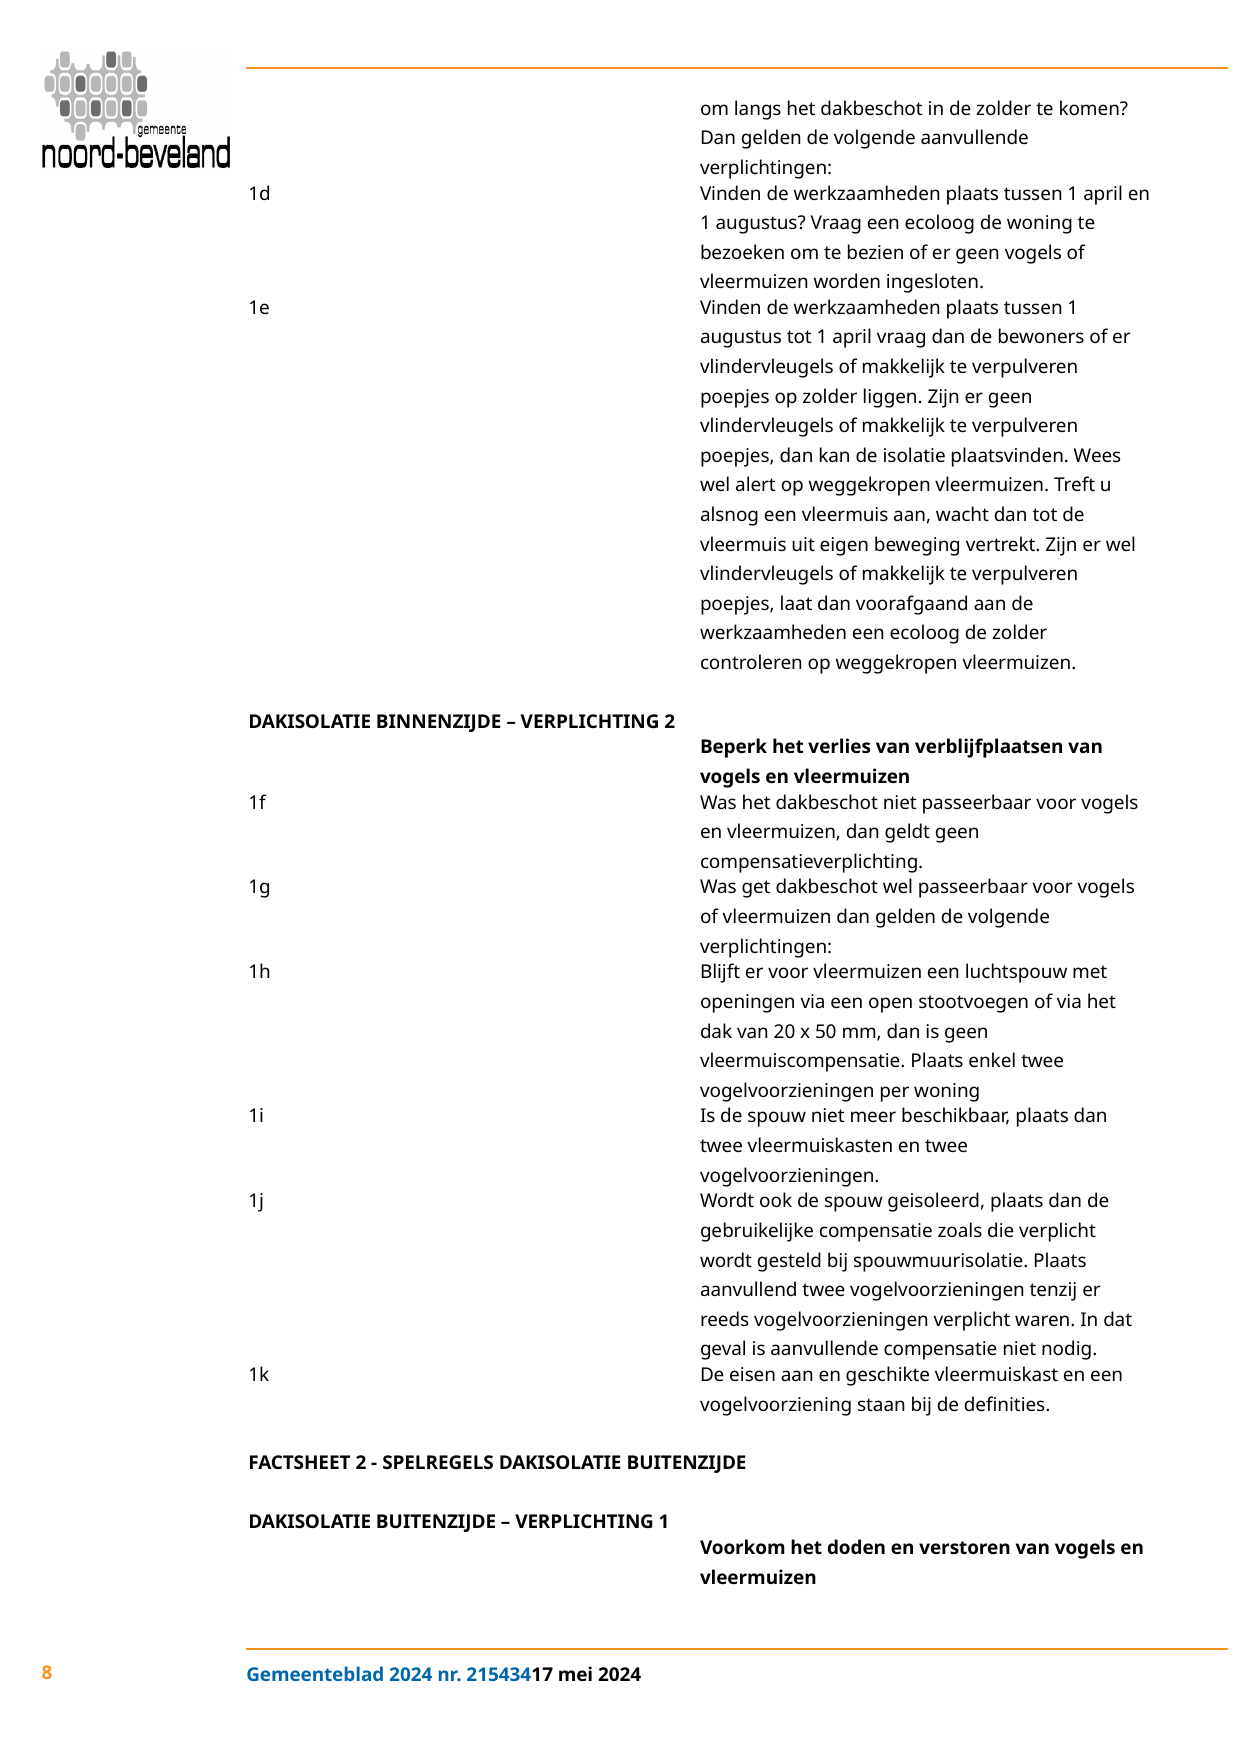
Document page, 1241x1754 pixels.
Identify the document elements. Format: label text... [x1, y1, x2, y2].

table_cell [248, 734, 700, 789]
table_cell Was het dakbeschot niet passeerbaar voor vogels en vleermuizen, dan geldt geen compensatieverplichting. [700, 789, 1152, 874]
table_cell De eisen aan en geschikte vleermuiskast en een vogelvoorziening staan bij de definities. [700, 1361, 1152, 1417]
table_cell 1k [248, 1361, 700, 1417]
table_cell 1d [248, 180, 700, 294]
table_cell Beperk het verlies van verblijfplaatsen van vogels en vleermuizen [700, 734, 1152, 789]
table_cell Blijft er voor vleermuizen een luchtspouw met openingen via een open stootvoegen of via het dak van 20 x 50 mm, dan is geen vleermuiscompensatie. Plaats enkel twee vogelvoorzieningen per woning [700, 959, 1152, 1103]
table_header DAKISOLATIE BINNENZIJDE – VERPLICHTING 2 [248, 708, 1152, 733]
table_cell om langs het dakbeschot in de zolder te komen? Dan gelden de volgende aanvullende verplichtingen: [700, 95, 1152, 180]
table_cell 1j [248, 1188, 700, 1361]
table_cell 1g [248, 874, 700, 959]
table_cell 1e [248, 294, 700, 675]
table_cell 1h [248, 959, 700, 1103]
table_cell Voorkom het doden en verstoren van vogels en vleermuizen [700, 1534, 1152, 1590]
table_cell Was get dakbeschot wel passeerbaar voor vogels of vleermuizen dan gelden de volgende verplichtingen: [700, 874, 1152, 959]
table_cell Vinden de werkzaamheden plaats tussen 1 april en 1 augustus? Vraag een ecoloog de woning te bezoeken om te bezien of er geen vogels of vleermuizen worden ingesloten. [700, 180, 1152, 294]
table_cell 1i [248, 1103, 700, 1188]
table_cell Vinden de werkzaamheden plaats tussen 1 augustus tot 1 april vraag dan de bewoners of er vlindervleugels of makkelijk te verpulveren poepjes op zolder liggen. Zijn er geen vlindervleugels of makkelijk te verpulveren poepjes, dan kan de isolatie plaatsvinden. Wees wel alert op weggekropen vleermuizen. Treft u alsnog een vleermuis aan, wacht dan tot de vleermuis uit eigen beweging vertrekt. Zijn er wel vlindervleugels of makkelijk te verpulveren poepjes, laat dan voorafgaand aan de werkzaamheden een ecoloog de zolder controleren op weggekropen vleermuizen. [700, 294, 1152, 675]
table_cell 1f [248, 789, 700, 874]
table_cell Wordt ook de spouw geisoleerd, plaats dan de gebruikelijke compensatie zoals die verplicht wordt gesteld bij spouwmuurisolatie. Plaats aanvullend twee vogelvoorzieningen tenzij er reeds vogelvoorzieningen verplicht waren. In dat geval is aanvullende compensatie niet nodig. [700, 1188, 1152, 1361]
table_cell [248, 95, 700, 180]
text FACTSHEET 2 - SPELREGELS DAKISOLATIE BUITENZIJDE [248, 1449, 1152, 1475]
table_header DAKISOLATIE BUITENZIJDE – VERPLICHTING 1 [248, 1509, 1152, 1534]
table_cell Is de spouw niet meer beschikbaar, plaats dan twee vleermuiskasten en twee vogelvoorzieningen. [700, 1103, 1152, 1188]
picture [41, 47, 231, 172]
table_cell [248, 1534, 700, 1590]
